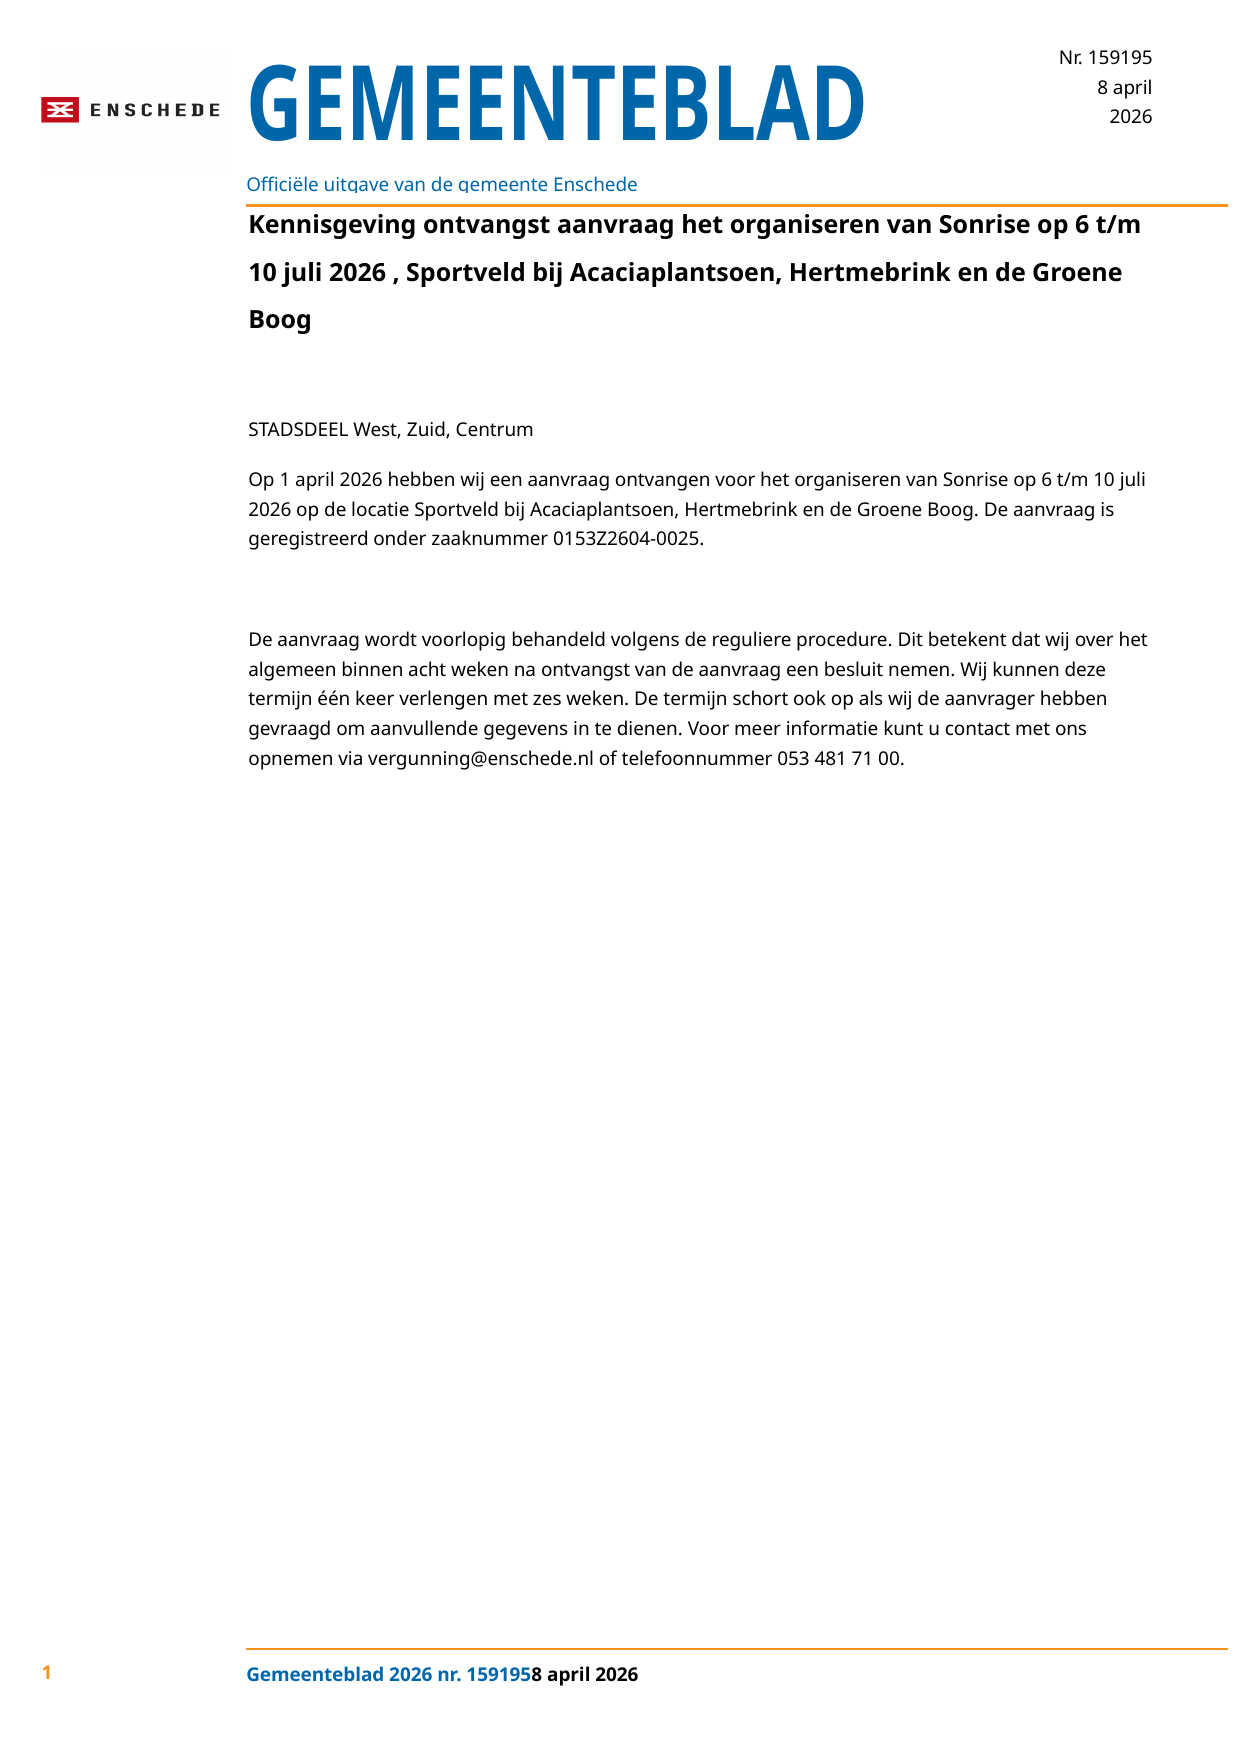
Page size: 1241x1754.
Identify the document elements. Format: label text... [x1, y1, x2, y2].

text Kennisgeving ontvangst aanvraag het organiseren van Sonrise op 6 t/m 10 juli 2026 , Sportveld bij Acaciaplantsoen, Hertmebrink en de Groene Boog [248, 207, 1152, 336]
text De aanvraag wordt voorlopig behandeld volgens de reguliere procedure. Dit betekent dat wij over het algemeen binnen acht weken na ontvangst van de aanvraag een besluit nemen. Wij kunnen deze termijn één keer verlengen met zes weken. De termijn schort ook op als wij de aanvrager hebben gevraagd om aanvullende gegevens in te dienen. Voor meer informatie kunt u contact met ons opnemen via vergunning@enschede.nl of telefoonnummer 053 481 71 00. [248, 626, 1152, 770]
text STADSDEEL West, Zuid, Centrum [248, 416, 1152, 442]
picture [41, 47, 231, 172]
text Op 1 april 2026 hebben wij een aanvraag ontvangen voor het organiseren van Sonrise op 6 t/m 10 juli 2026 op de locatie Sportveld bij Acaciaplantsoen, Hertmebrink en de Groene Boog. De aanvraag is geregistreerd onder zaaknummer 0153Z2604-0025. [248, 466, 1152, 551]
